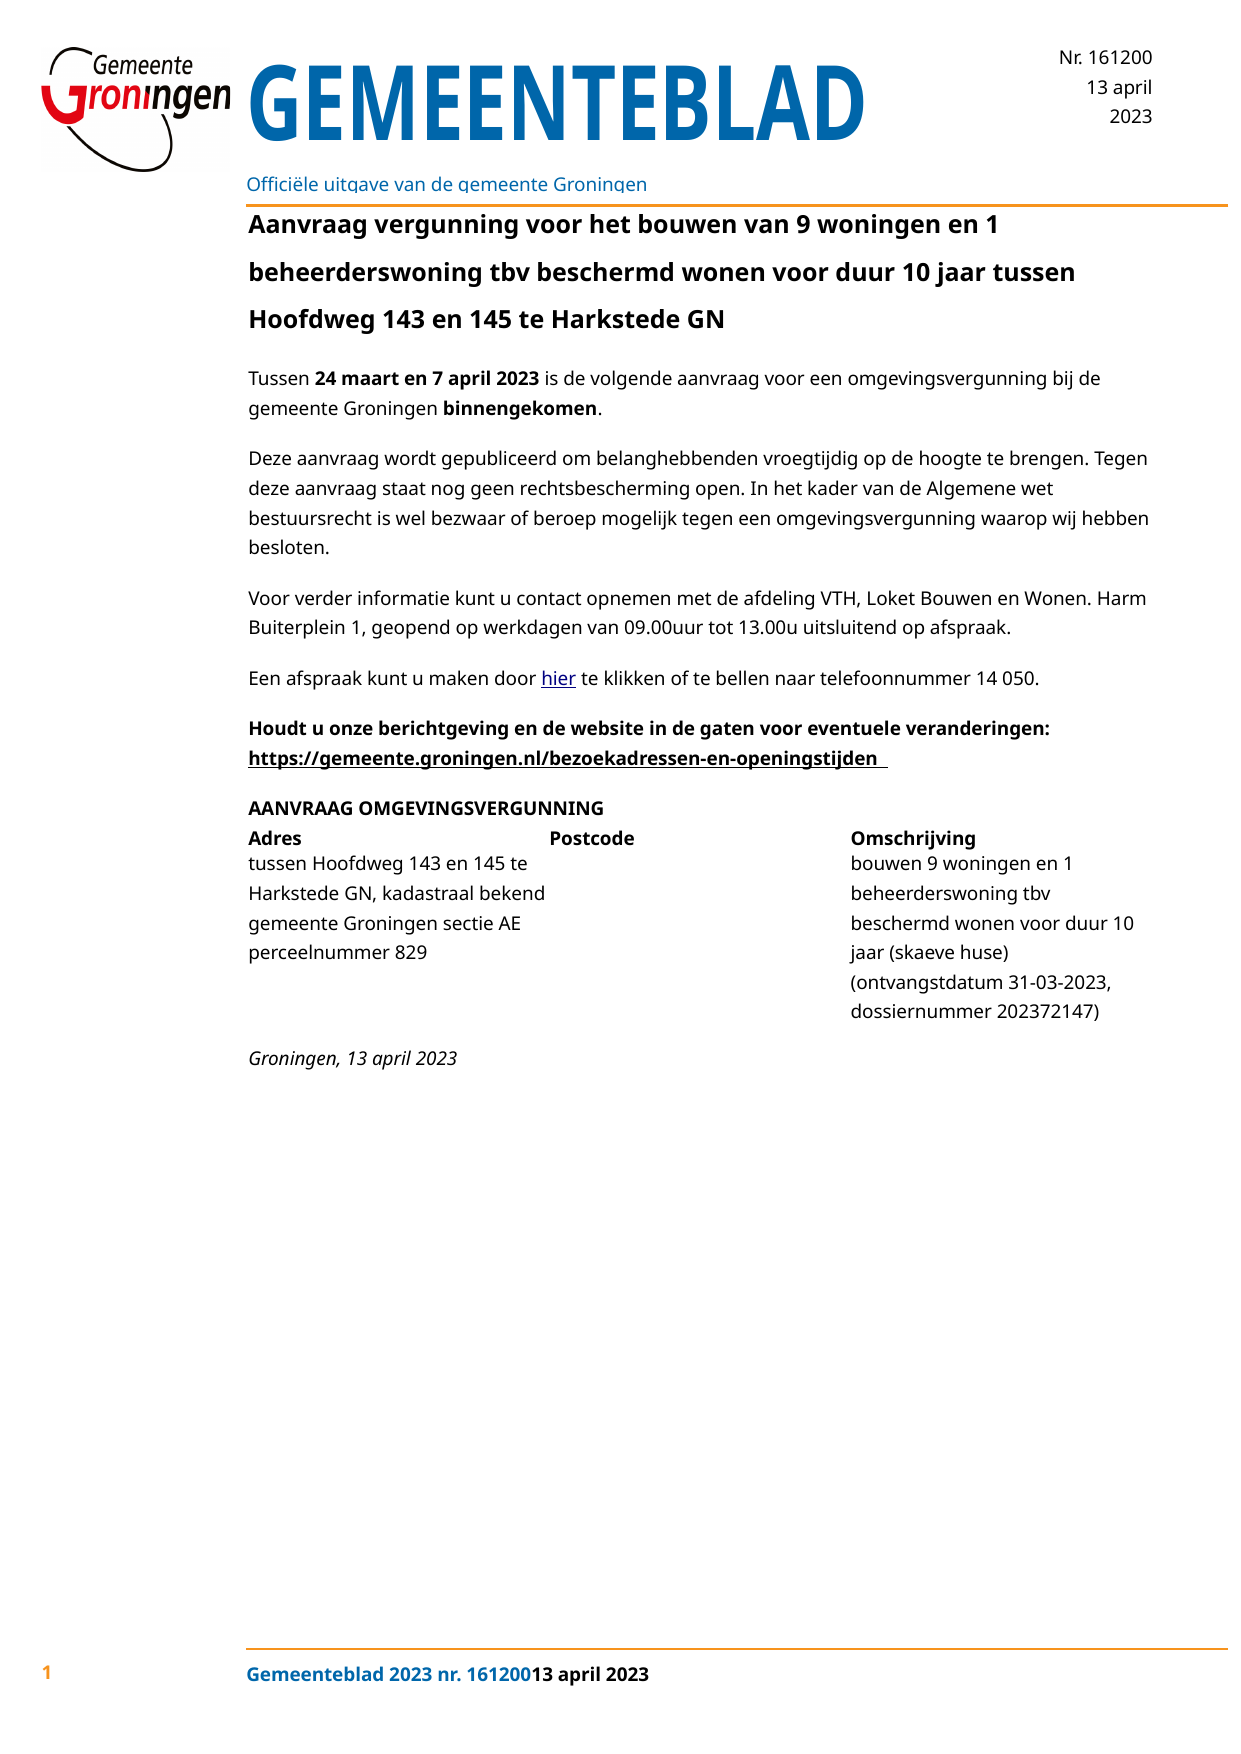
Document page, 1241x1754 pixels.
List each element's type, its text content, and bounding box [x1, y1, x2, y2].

table_header Adres [248, 825, 549, 851]
text Een afspraak kunt u maken door hier te klikken of te bellen naar telefoonnummer 14 050. [248, 665, 1152, 690]
text Aanvraag vergunning voor het bouwen van 9 woningen en 1 beheerderswoning tbv beschermd wonen voor duur 10 jaar tussen Hoofdweg 143 en 145 te Harkstede GN [248, 207, 1152, 336]
text Deze aanvraag wordt gepubliceerd om belanghebbenden vroegtijdig op de hoogte te brengen. Tegen deze aanvraag staat nog geen rechtsbescherming open. In het kader van de Algemene wet bestuursrecht is wel bezwaar of beroep mogelijk tegen een omgevingsvergunning waarop wij hebben besloten. [248, 446, 1152, 560]
text Tussen 24 maart en 7 april 2023 is de volgende aanvraag voor een omgevingsvergunning bij de gemeente Groningen binnengekomen. [248, 366, 1152, 421]
table_header Postcode [549, 825, 850, 851]
text Houdt u onze berichtgeving en de website in de gaten voor eventuele veranderingen: https://gemeente.groningen.nl/bezoekadressen-en-openingstijden [248, 715, 1152, 770]
table_cell [549, 851, 850, 1024]
picture [41, 47, 231, 172]
text Groningen, 13 april 2023 [248, 1046, 1152, 1071]
table_header Omschrijving [850, 825, 1152, 851]
text AANVRAAG OMGEVINGSVERGUNNING [248, 795, 1152, 821]
table_cell tussen Hoofdweg 143 en 145 te Harkstede GN, kadastraal bekend gemeente Groningen sectie AE perceelnummer 829 [248, 851, 549, 1024]
table_cell bouwen 9 woningen en 1 beheerderswoning tbv beschermd wonen voor duur 10 jaar (skaeve huse) (ontvangstdatum 31-03-2023, dossiernummer 202372147) [850, 851, 1152, 1024]
text Voor verder informatie kunt u contact opnemen met de afdeling VTH, Loket Bouwen en Wonen. Harm Buiterplein 1, geopend op werkdagen van 09.00uur tot 13.00u uitsluitend op afspraak. [248, 585, 1152, 640]
